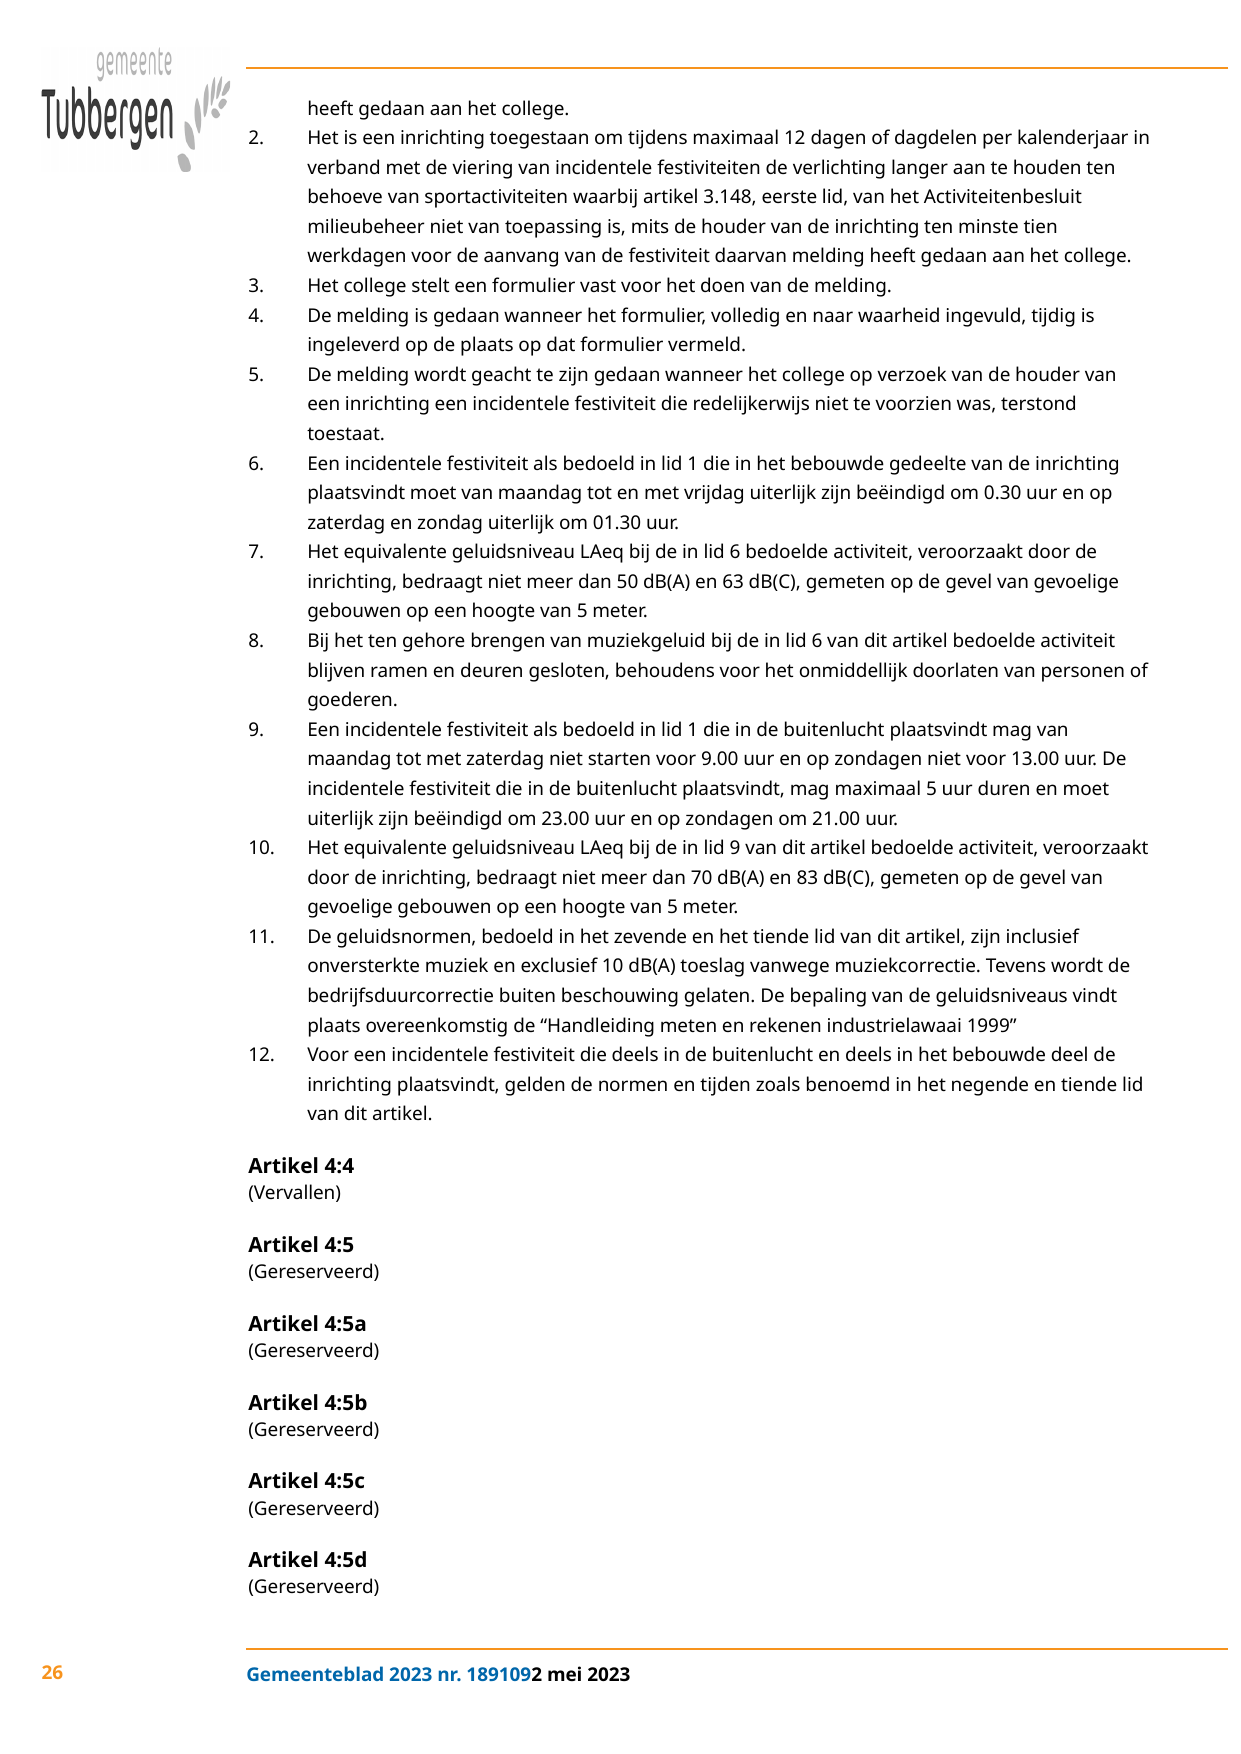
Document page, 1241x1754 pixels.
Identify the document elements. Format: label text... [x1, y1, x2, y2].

list Een incidentele festiviteit als bedoeld in lid 1 die in de buitenlucht plaatsvindt mag van maandag tot met zaterdag niet starten voor 9.00 uur en op zondagen niet voor 13.00 uur. De incidentele festiviteit die in de buitenlucht plaatsvindt, mag maximaal 5 uur duren en moet uiterlijk zijn beëindigd om 23.00 uur en op zondagen om 21.00 uur. [248, 716, 1152, 831]
list Het equivalente geluidsniveau LAeq bij de in lid 9 van dit artikel bedoelde activiteit, veroorzaakt door de inrichting, bedraagt niet meer dan 70 dB(A) en 83 dB(C), gemeten op de gevel van gevoelige gebouwen op een hoogte van 5 meter. [248, 834, 1152, 919]
text Artikel 4:5 [248, 1230, 1152, 1258]
list De melding wordt geacht te zijn gedaan wanneer het college op verzoek van de houder van een inrichting een incidentele festiviteit die redelijkerwijs niet te voorzien was, terstond toestaat. [248, 361, 1152, 446]
list De melding is gedaan wanneer het formulier, volledig en naar waarheid ingevuld, tijdig is ingeleverd op de plaats op dat formulier vermeld. [248, 302, 1152, 357]
text (Gereserveerd) [248, 1574, 1152, 1599]
text (Vervallen) [248, 1179, 1152, 1205]
picture [41, 47, 231, 172]
text (Gereserveerd) [248, 1337, 1152, 1363]
list Het equivalente geluidsniveau LAeq bij de in lid 6 bedoelde activiteit, veroorzaakt door de inrichting, bedraagt niet meer dan 50 dB(A) en 63 dB(C), gemeten op de gevel van gevoelige gebouwen op een hoogte van 5 meter. [248, 538, 1152, 623]
list Het is een inrichting toegestaan om tijdens maximaal 12 dagen of dagdelen per kalenderjaar in verband met de viering van incidentele festiviteiten de verlichting langer aan te houden ten behoeve van sportactiviteiten waarbij artikel 3.148, eerste lid, van het Activiteitenbesluit milieubeheer niet van toepassing is, mits de houder van de inrichting ten minste tien werkdagen voor de aanvang van de festiviteit daarvan melding heeft gedaan aan het college. [248, 124, 1152, 268]
text Artikel 4:5b [248, 1388, 1152, 1416]
text Artikel 4:5a [248, 1309, 1152, 1337]
list heeft gedaan aan het college. [248, 95, 1152, 121]
list Voor een incidentele festiviteit die deels in de buitenlucht en deels in het bebouwde deel de inrichting plaatsvindt, gelden de normen en tijden zoals benoemd in het negende en tiende lid van dit artikel. [248, 1041, 1152, 1126]
text Artikel 4:4 [248, 1151, 1152, 1179]
list De geluidsnormen, bedoeld in het zevende en het tiende lid van dit artikel, zijn inclusief onversterkte muziek en exclusief 10 dB(A) toeslag vanwege muziekcorrectie. Tevens wordt de bedrijfsduurcorrectie buiten beschouwing gelaten. De bepaling van de geluidsniveaus vindt plaats overeenkomstig de “Handleiding meten en rekenen industrielawaai 1999” [248, 923, 1152, 1038]
list Een incidentele festiviteit als bedoeld in lid 1 die in het bebouwde gedeelte van de inrichting plaatsvindt moet van maandag tot en met vrijdag uiterlijk zijn beëindigd om 0.30 uur en op zaterdag en zondag uiterlijk om 01.30 uur. [248, 450, 1152, 535]
list Het college stelt een formulier vast voor het doen van de melding. [248, 272, 1152, 298]
text Artikel 4:5c [248, 1466, 1152, 1495]
text (Gereserveerd) [248, 1258, 1152, 1284]
text (Gereserveerd) [248, 1495, 1152, 1521]
text Artikel 4:5d [248, 1545, 1152, 1574]
text (Gereserveerd) [248, 1416, 1152, 1442]
list Bij het ten gehore brengen van muziekgeluid bij de in lid 6 van dit artikel bedoelde activiteit blijven ramen en deuren gesloten, behoudens voor het onmiddellijk doorlaten van personen of goederen. [248, 627, 1152, 712]
